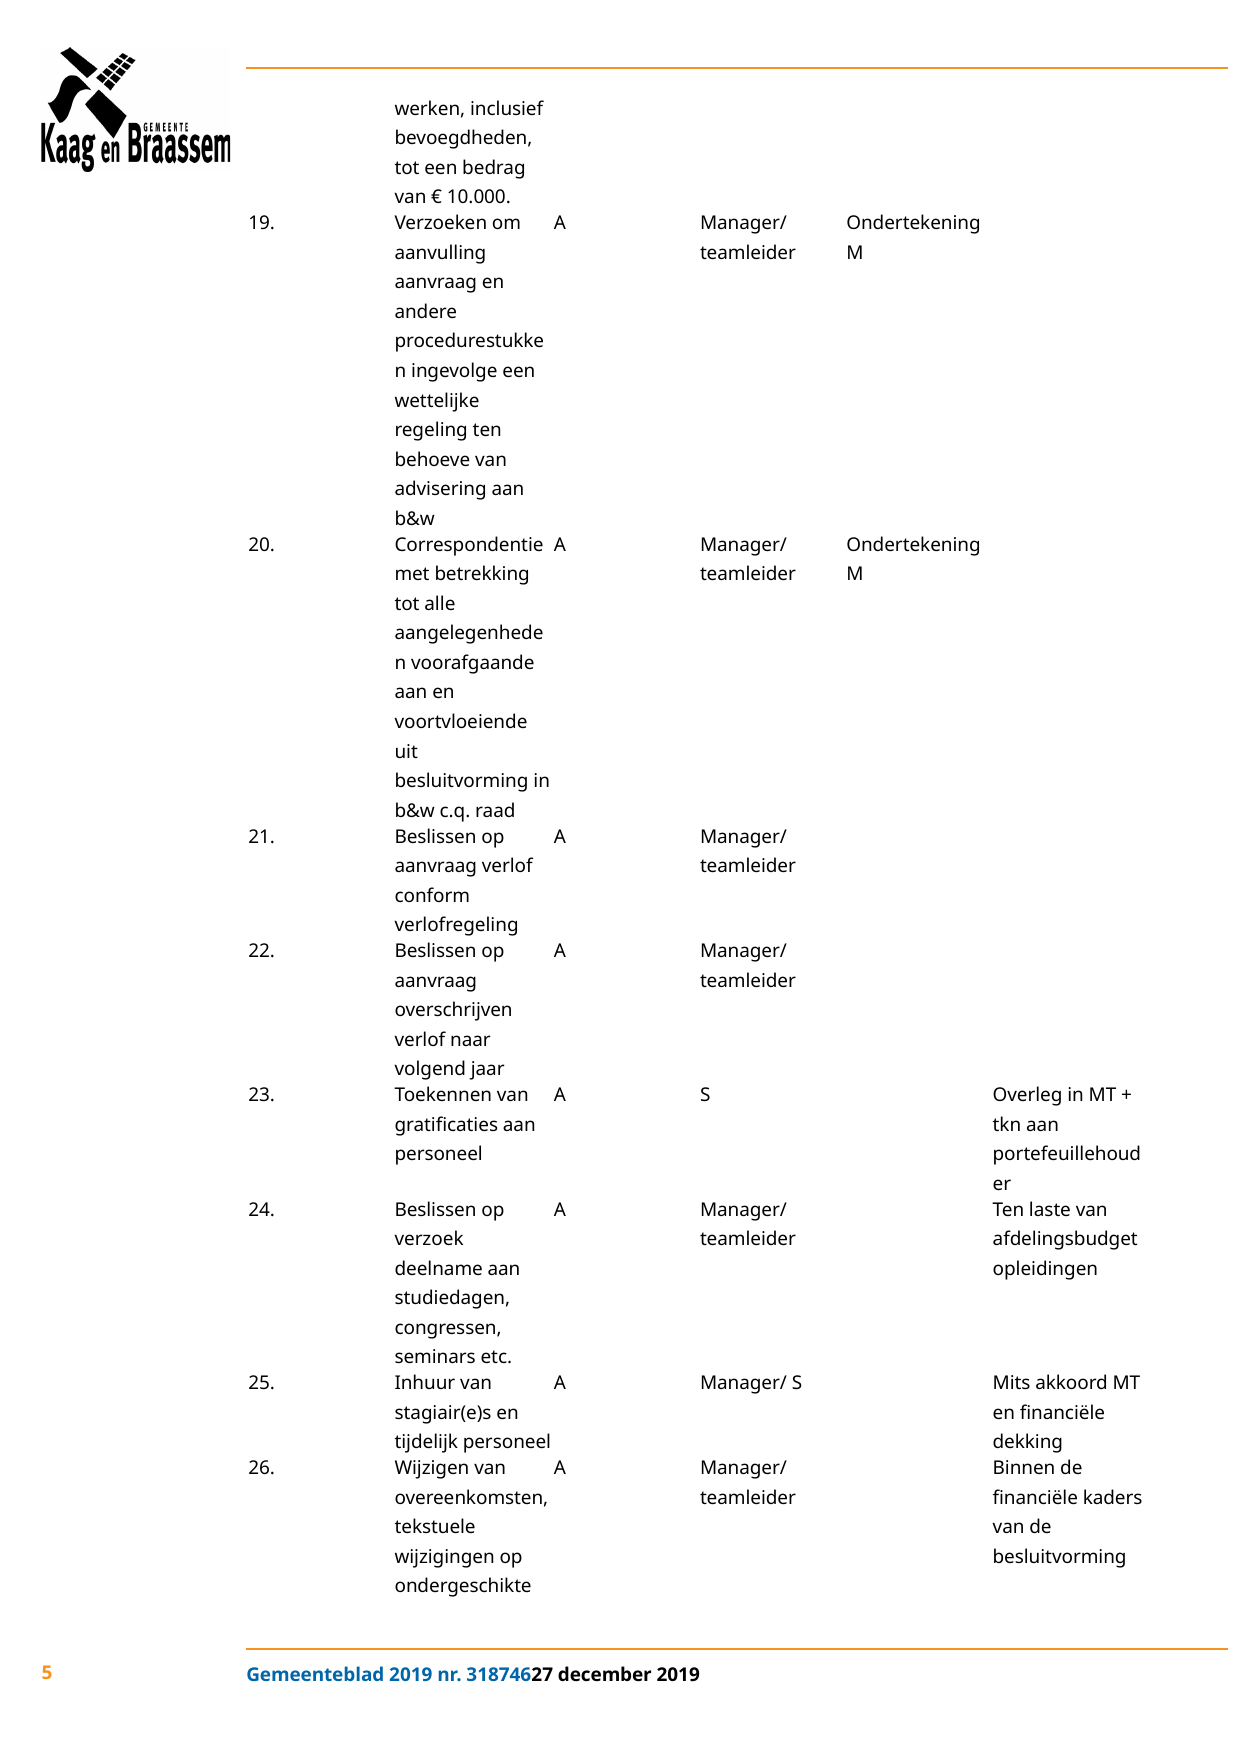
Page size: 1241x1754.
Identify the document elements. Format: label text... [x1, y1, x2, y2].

table_cell Manager/ teamleider [700, 1454, 846, 1598]
table_cell [993, 95, 1152, 209]
table_cell [846, 823, 992, 937]
table_cell Beslissen op aanvraag overschrijven verlof naar volgend jaar [394, 937, 553, 1081]
table_cell [993, 209, 1152, 531]
table_cell [993, 823, 1152, 937]
table_cell A [554, 1196, 700, 1369]
table_cell [846, 1370, 992, 1454]
table_cell Manager/ S [700, 1370, 846, 1454]
table_cell [248, 95, 394, 209]
table_cell [846, 1454, 992, 1598]
table_cell Toekennen van gratificaties aan personeel [394, 1081, 553, 1196]
table_cell werken, inclusief bevoegdheden, tot een bedrag van € 10.000. [394, 95, 553, 209]
table_cell 26. [248, 1454, 394, 1598]
table_cell A [554, 1454, 700, 1598]
table_cell [846, 1081, 992, 1196]
table_cell [846, 95, 992, 209]
picture [41, 47, 231, 172]
table_cell [846, 937, 992, 1081]
table_cell 25. [248, 1370, 394, 1454]
table_cell 23. [248, 1081, 394, 1196]
table_cell [554, 95, 700, 209]
table_cell Manager/ teamleider [700, 937, 846, 1081]
table_cell A [554, 1370, 700, 1454]
table_cell Beslissen op verzoek deelname aan studiedagen, congressen, seminars etc. [394, 1196, 553, 1369]
table_cell 20. [248, 531, 394, 823]
table_cell Binnen de financiële kaders van de besluitvorming [993, 1454, 1152, 1598]
table_cell [700, 95, 846, 209]
table_cell Overleg in MT + tkn aan portefeuillehouder [993, 1081, 1152, 1196]
table_cell [993, 531, 1152, 823]
table_cell 22. [248, 937, 394, 1081]
table_cell A [554, 823, 700, 937]
table_cell Correspondentie met betrekking tot alle aangelegenheden voorafgaande aan en voortvloeiende uit besluitvorming in b&w c.q. raad [394, 531, 553, 823]
table_cell 21. [248, 823, 394, 937]
table_cell Mits akkoord MT en financiële dekking [993, 1370, 1152, 1454]
table_cell A [554, 209, 700, 531]
table_cell [846, 1196, 992, 1369]
table_cell 24. [248, 1196, 394, 1369]
table_cell 19. [248, 209, 394, 531]
table_cell S [700, 1081, 846, 1196]
table_cell Ondertekening M [846, 531, 992, 823]
table_cell A [554, 531, 700, 823]
table_cell Manager/ teamleider [700, 531, 846, 823]
table_cell Ondertekening M [846, 209, 992, 531]
table_cell [993, 937, 1152, 1081]
table_cell Verzoeken om aanvulling aanvraag en andere procedurestukken ingevolge een wettelijke regeling ten behoeve van advisering aan b&w [394, 209, 553, 531]
table_cell A [554, 937, 700, 1081]
table_cell Ten laste van afdelingsbudget opleidingen [993, 1196, 1152, 1369]
table_cell Inhuur van stagiair(e)s en tijdelijk personeel [394, 1370, 553, 1454]
table_cell Manager/ teamleider [700, 209, 846, 531]
table_cell Wijzigen van overeenkomsten, tekstuele wijzigingen op ondergeschikte [394, 1454, 553, 1598]
table_cell Manager/ teamleider [700, 1196, 846, 1369]
table_cell A [554, 1081, 700, 1196]
table_cell Beslissen op aanvraag verlof conform verlofregeling [394, 823, 553, 937]
table_cell Manager/ teamleider [700, 823, 846, 937]
